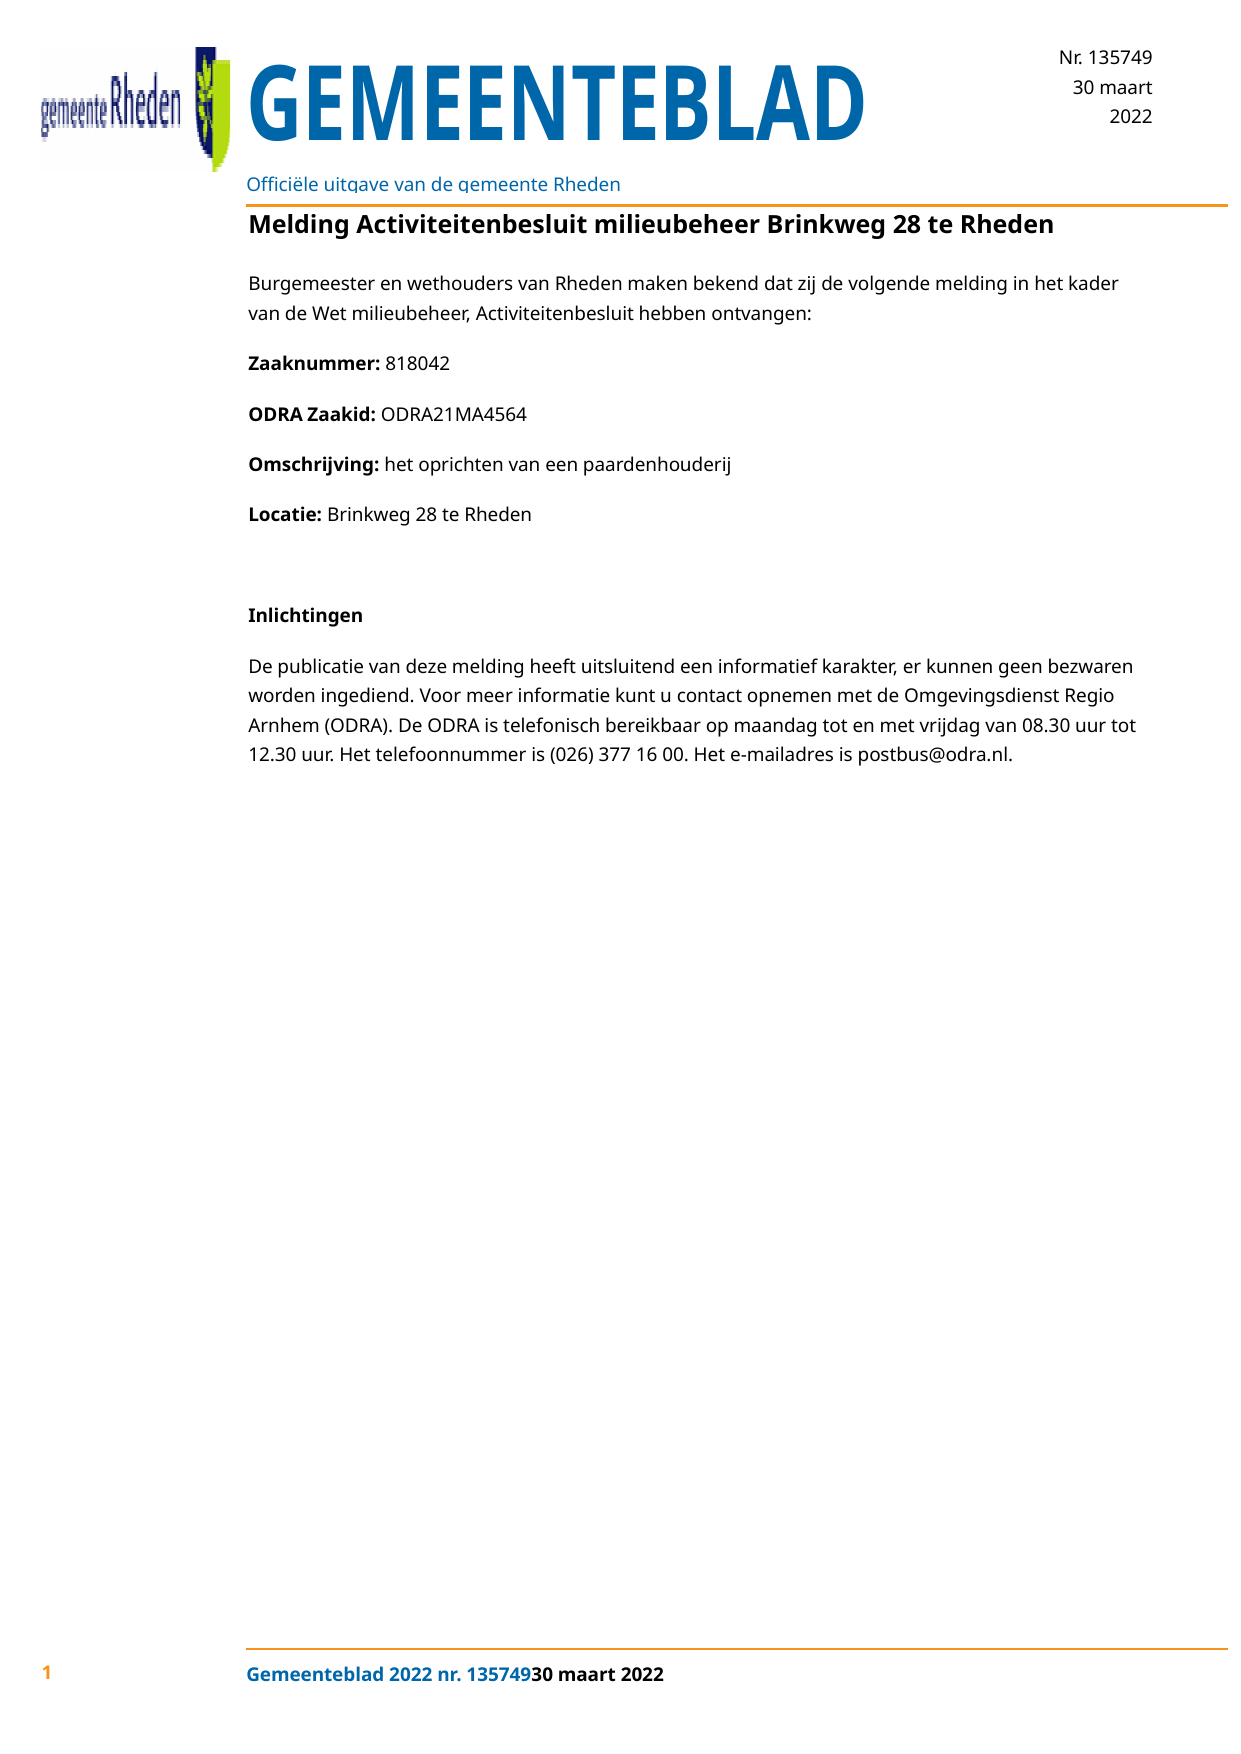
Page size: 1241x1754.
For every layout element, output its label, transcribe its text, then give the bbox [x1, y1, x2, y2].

text De publicatie van deze melding heeft uitsluitend een informatief karakter, er kunnen geen bezwaren worden ingediend. Voor meer informatie kunt u contact opnemen met de Omgevingsdienst Regio Arnhem (ODRA). De ODRA is telefonisch bereikbaar op maandag tot en met vrijdag van 08.30 uur tot 12.30 uur. Het telefoonnummer is (026) 377 16 00. Het e-mailadres is postbus@odra.nl. [248, 653, 1152, 767]
text Locatie: Brinkweg 28 te Rheden [248, 502, 1152, 527]
text Burgemeester en wethouders van Rheden maken bekend dat zij de volgende melding in het kader van de Wet milieubeheer, Activiteitenbesluit hebben ontvangen: [248, 270, 1152, 326]
picture [41, 47, 231, 172]
text ODRA Zaakid: ODRA21MA4564 [248, 401, 1152, 426]
text Inlichtingen [248, 602, 1152, 628]
text Melding Activiteitenbesluit milieubeheer Brinkweg 28 te Rheden [248, 207, 1152, 241]
text Omschrijving: het oprichten van een paardenhouderij [248, 451, 1152, 477]
text Zaaknummer: 818042 [248, 350, 1152, 376]
